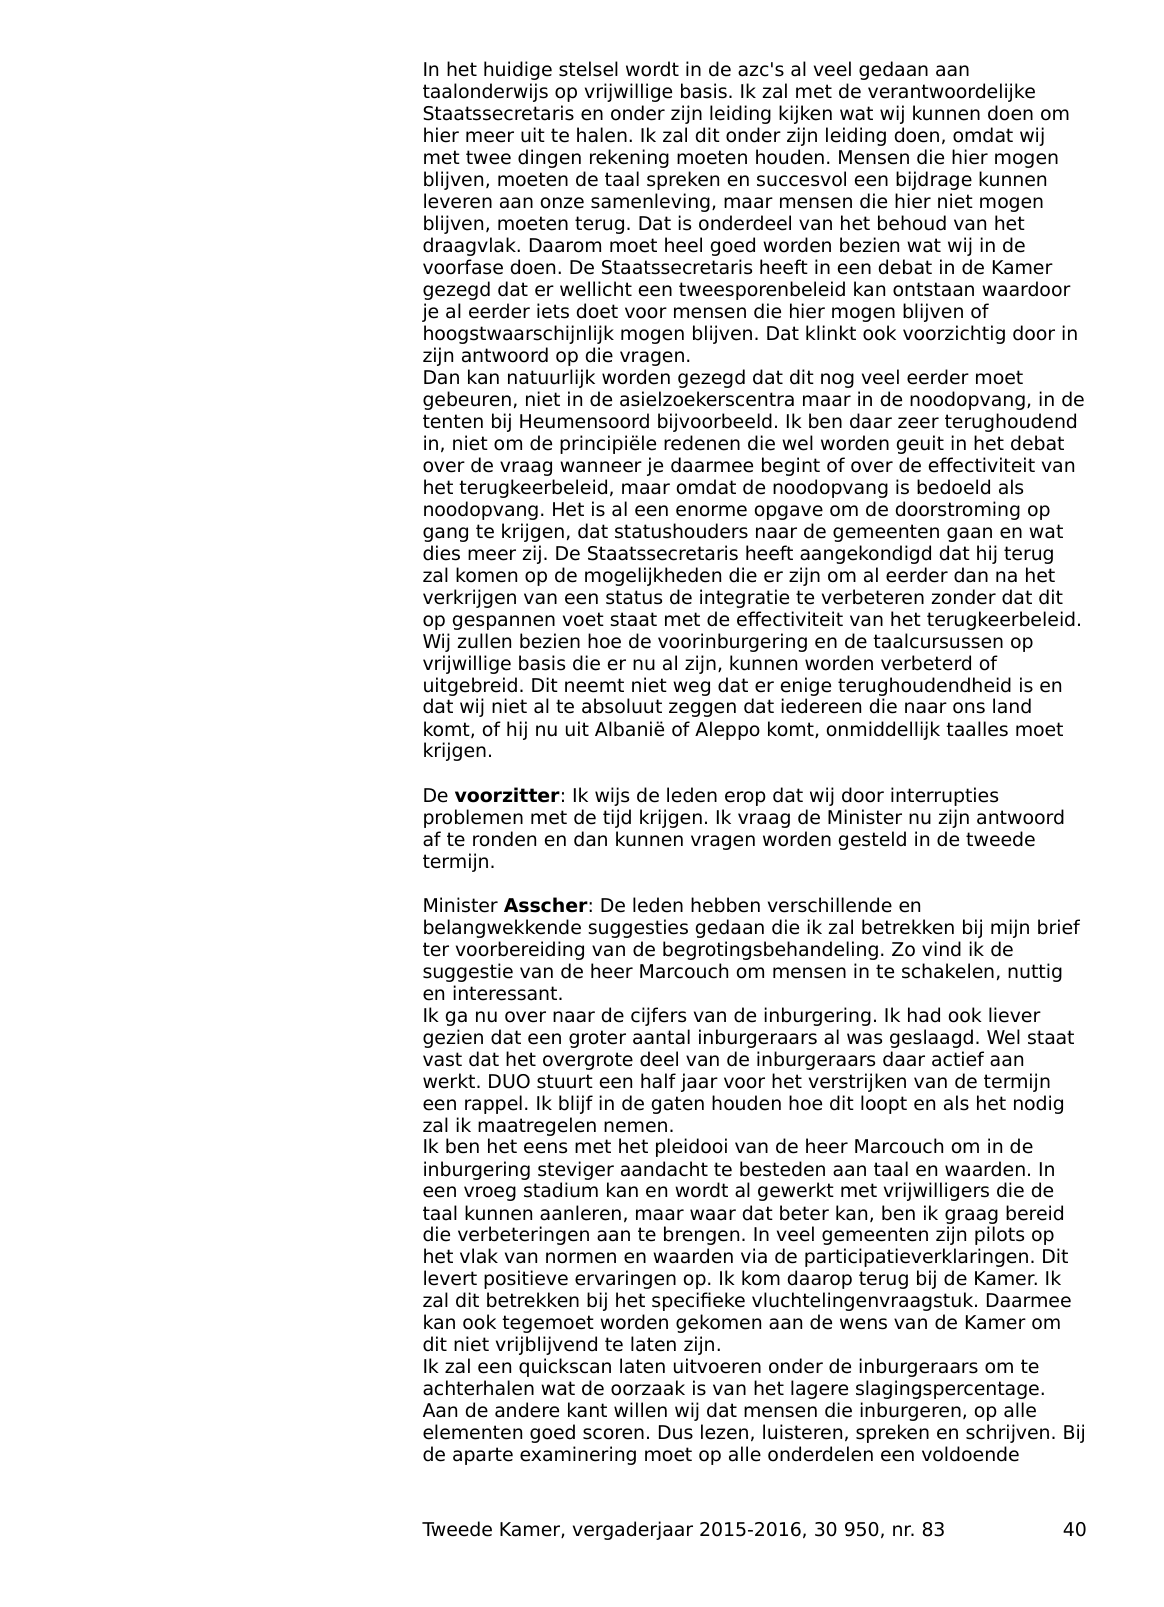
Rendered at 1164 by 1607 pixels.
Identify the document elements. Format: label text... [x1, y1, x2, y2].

text Dan kan natuurlijk worden gezegd dat dit nog veel eerder moet gebeuren, niet in de asielzoekerscentra maar in de noodopvang, in de tenten bij Heumensoord bijvoorbeeld. Ik ben daar zeer terughoudend in, niet om de principiële redenen die wel worden geuit in het debat over de vraag wanneer je daarmee begint of over de effectiviteit van het terugkeerbeleid, maar omdat de noodopvang is bedoeld als noodopvang. Het is al een enorme opgave om de doorstroming op gang te krijgen, dat statushouders naar de gemeenten gaan en wat dies meer zij. De Staatssecretaris heeft aangekondigd dat hij terug zal komen op de mogelijkheden die er zijn om al eerder dan na het verkrijgen van een status de integratie te verbeteren zonder dat dit op gespannen voet staat met de effectiviteit van het terugkeerbeleid. Wij zullen bezien hoe de voorinburgering en de taalcursussen op vrijwillige basis die er nu al zijn, kunnen worden verbeterd of uitgebreid. Dit neemt niet weg dat er enige terughoudendheid is en dat wij niet al te absoluut zeggen dat iedereen die naar ons land komt, of hij nu uit Albanië of Aleppo komt, onmiddellijk taalles moet krijgen. [422, 367, 1087, 762]
text Ik ben het eens met het pleidooi van de heer Marcouch om in de inburgering steviger aandacht te besteden aan taal en waarden. In een vroeg stadium kan en wordt al gewerkt met vrijwilligers die de taal kunnen aanleren, maar waar dat beter kan, ben ik graag bereid die verbeteringen aan te brengen. In veel gemeenten zijn pilots op het vlak van normen en waarden via de participatieverklaringen. Dit levert positieve ervaringen op. Ik kom daarop terug bij de Kamer. Ik zal dit betrekken bij het specifieke vluchtelingenvraagstuk. Daarmee kan ook tegemoet worden gekomen aan de wens van de Kamer om dit niet vrijblijvend te laten zijn. [422, 1136, 1087, 1356]
text Ik zal een quickscan laten uitvoeren onder de inburgeraars om te achterhalen wat de oorzaak is van het lagere slagingspercentage. Aan de andere kant willen wij dat mensen die inburgeren, op alle elementen goed scoren. Dus lezen, luisteren, spreken en schrijven. Bij de aparte examinering moet op alle onderdelen een voldoende [422, 1356, 1087, 1466]
text Minister Asscher: De leden hebben verschillende en belangwekkende suggesties gedaan die ik zal betrekken bij mijn brief ter voorbereiding van de begrotingsbehandeling. Zo vind ik de suggestie van de heer Marcouch om mensen in te schakelen, nuttig en interessant. [422, 895, 1087, 1004]
text Ik ga nu over naar de cijfers van de inburgering. Ik had ook liever gezien dat een groter aantal inburgeraars al was geslaagd. Wel staat vast dat het overgrote deel van de inburgeraars daar actief aan werkt. DUO stuurt een half jaar voor het verstrijken van de termijn een rappel. Ik blijf in de gaten houden hoe dit loopt en als het nodig zal ik maatregelen nemen. [422, 1004, 1087, 1136]
text In het huidige stelsel wordt in de azc's al veel gedaan aan taalonderwijs op vrijwillige basis. Ik zal met de verantwoordelijke Staatssecretaris en onder zijn leiding kijken wat wij kunnen doen om hier meer uit te halen. Ik zal dit onder zijn leiding doen, omdat wij met twee dingen rekening moeten houden. Mensen die hier mogen blijven, moeten de taal spreken en succesvol een bijdrage kunnen leveren aan onze samenleving, maar mensen die hier niet mogen blijven, moeten terug. Dat is onderdeel van het behoud van het draagvlak. Daarom moet heel goed worden bezien wat wij in de voorfase doen. De Staatssecretaris heeft in een debat in de Kamer gezegd dat er wellicht een tweesporenbeleid kan ontstaan waardoor je al eerder iets doet voor mensen die hier mogen blijven of hoogstwaarschijnlijk mogen blijven. Dat klinkt ook voorzichtig door in zijn antwoord op die vragen. [422, 59, 1087, 367]
text De voorzitter: Ik wijs de leden erop dat wij door interrupties problemen met de tijd krijgen. Ik vraag de Minister nu zijn antwoord af te ronden en dan kunnen vragen worden gesteld in de tweede termijn. [422, 784, 1087, 872]
